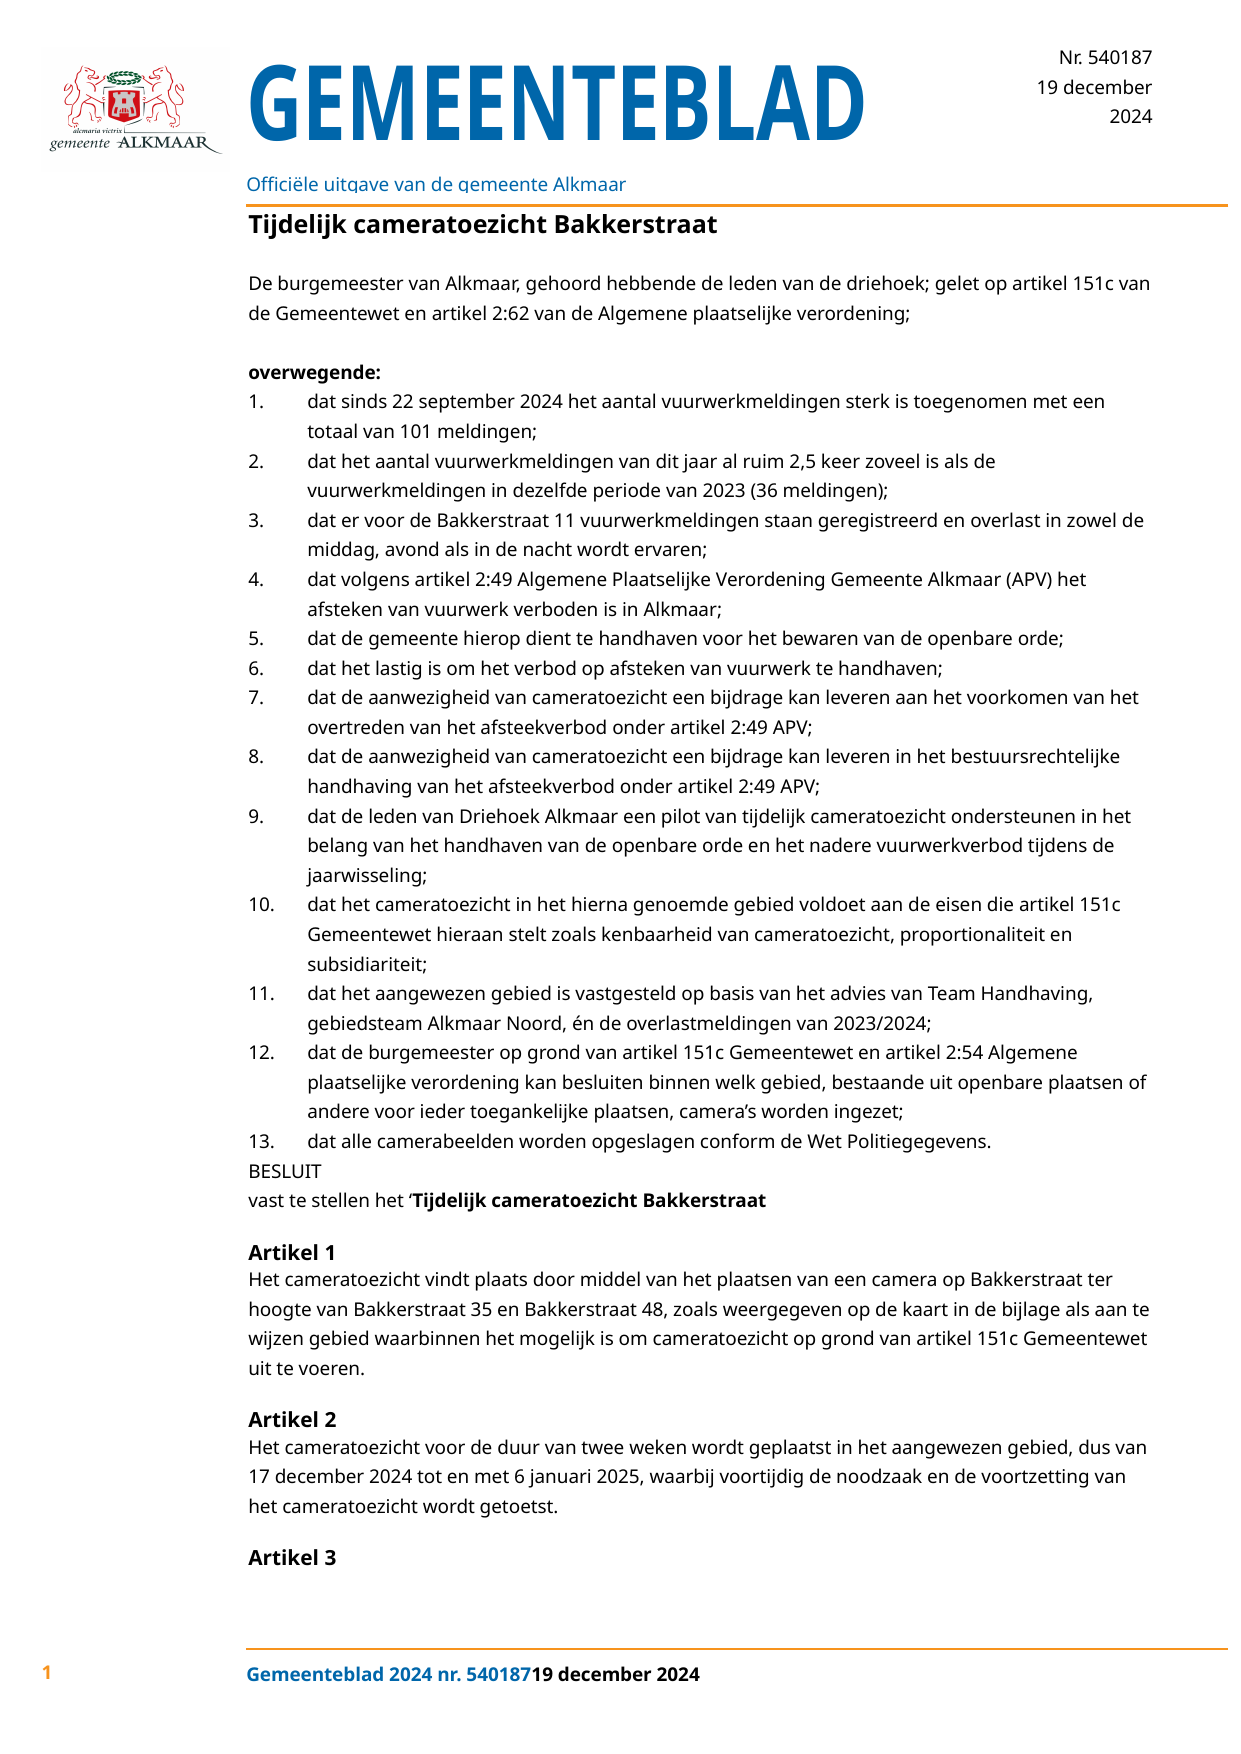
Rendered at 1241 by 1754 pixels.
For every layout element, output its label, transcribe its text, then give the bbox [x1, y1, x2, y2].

text vast te stellen het ‘Tijdelijk cameratoezicht Bakkerstraat [248, 1187, 1152, 1213]
text Het cameratoezicht vindt plaats door middel van het plaatsen van een camera op Bakkerstraat ter hoogte van Bakkerstraat 35 en Bakkerstraat 48, zoals weergegeven op de kaart in de bijlage als aan te wijzen gebied waarbinnen het mogelijk is om cameratoezicht op grond van artikel 151c Gemeentewet uit te voeren. [248, 1266, 1152, 1381]
list dat de aanwezigheid van cameratoezicht een bijdrage kan leveren in het bestuursrechtelijke handhaving van het afsteekverbod onder artikel 2:49 APV; [248, 744, 1152, 799]
text De burgemeester van Alkmaar, gehoord hebbende de leden van de driehoek; gelet op artikel 151c van de Gemeentewet en artikel 2:62 van de Algemene plaatselijke verordening; [248, 270, 1152, 326]
list dat het aantal vuurwerkmeldingen van dit jaar al ruim 2,5 keer zoveel is als de vuurwerkmeldingen in dezelfde periode van 2023 (36 meldingen); [248, 448, 1152, 503]
text Artikel 2 [248, 1405, 1152, 1434]
list dat er voor de Bakkerstraat 11 vuurwerkmeldingen staan geregistreerd en overlast in zowel de middag, avond als in de nacht wordt ervaren; [248, 507, 1152, 562]
list dat de aanwezigheid van cameratoezicht een bijdrage kan leveren aan het voorkomen van het overtreden van het afsteekverbod onder artikel 2:49 APV; [248, 684, 1152, 740]
list dat de gemeente hierop dient te handhaven voor het bewaren van de openbare orde; [248, 625, 1152, 651]
text overwegende: [248, 359, 1152, 385]
text Tijdelijk cameratoezicht Bakkerstraat [248, 207, 1152, 241]
text Artikel 3 [248, 1543, 1152, 1572]
text Artikel 1 [248, 1238, 1152, 1266]
list dat de leden van Driehoek Alkmaar een pilot van tijdelijk cameratoezicht ondersteunen in het belang van het handhaven van de openbare orde en het nadere vuurwerkverbod tijdens de jaarwisseling; [248, 803, 1152, 888]
list dat het aangewezen gebied is vastgesteld op basis van het advies van Team Handhaving, gebiedsteam Alkmaar Noord, én de overlastmeldingen van 2023/2024; [248, 980, 1152, 1036]
list dat het cameratoezicht in het hierna genoemde gebied voldoet aan de eisen die artikel 151c Gemeentewet hieraan stelt zoals kenbaarheid van cameratoezicht, proportionaliteit en subsidiariteit; [248, 892, 1152, 976]
list dat sinds 22 september 2024 het aantal vuurwerkmeldingen sterk is toegenomen met een totaal van 101 meldingen; [248, 389, 1152, 444]
text BESLUIT [248, 1158, 1152, 1183]
list dat alle camerabeelden worden opgeslagen conform de Wet Politiegegevens. [248, 1128, 1152, 1154]
text Het cameratoezicht voor de duur van twee weken wordt geplaatst in het aangewezen gebied, dus van 17 december 2024 tot en met 6 januari 2025, waarbij voortijdig de noodzaak en de voortzetting van het cameratoezicht wordt getoetst. [248, 1434, 1152, 1519]
picture [41, 47, 231, 172]
list dat het lastig is om het verbod op afsteken van vuurwerk te handhaven; [248, 655, 1152, 681]
list dat volgens artikel 2:49 Algemene Plaatselijke Verordening Gemeente Alkmaar (APV) het afsteken van vuurwerk verboden is in Alkmaar; [248, 566, 1152, 621]
list dat de burgemeester op grond van artikel 151c Gemeentewet en artikel 2:54 Algemene plaatselijke verordening kan besluiten binnen welk gebied, bestaande uit openbare plaatsen of andere voor ieder toegankelijke plaatsen, camera’s worden ingezet; [248, 1039, 1152, 1124]
